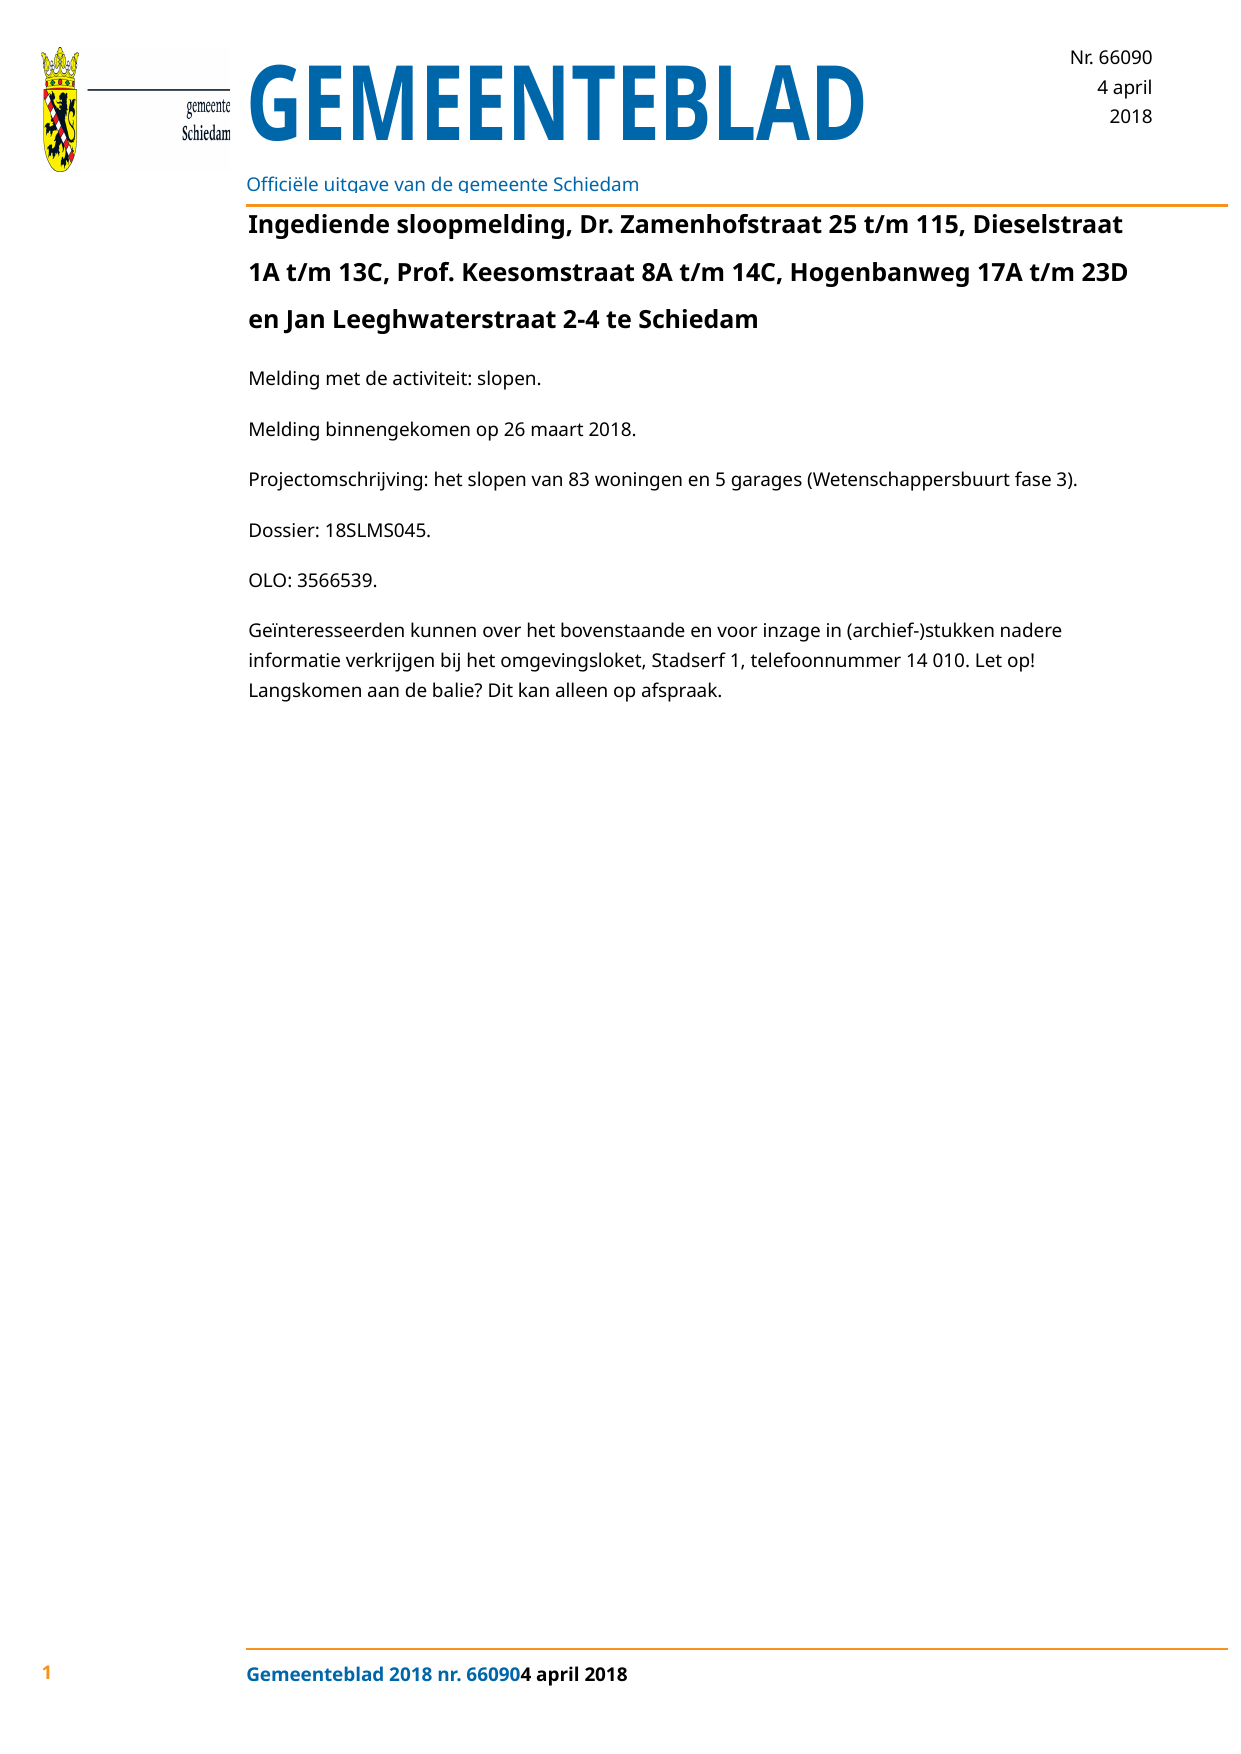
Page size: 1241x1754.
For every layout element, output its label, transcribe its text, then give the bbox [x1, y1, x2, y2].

text Melding binnengekomen op 26 maart 2018. [248, 416, 1152, 442]
text Ingediende sloopmelding, Dr. Zamenhofstraat 25 t/m 115, Dieselstraat 1A t/m 13C, Prof. Keesomstraat 8A t/m 14C, Hogenbanweg 17A t/m 23D en Jan Leeghwaterstraat 2-4 te Schiedam [248, 207, 1152, 336]
picture [41, 47, 231, 172]
text Geïnteresseerden kunnen over het bovenstaande en voor inzage in (archief-)stukken nadere informatie verkrijgen bij het omgevingsloket, Stadserf 1, telefoonnummer 14 010. Let op! Langskomen aan de balie? Dit kan alleen op afspraak. [248, 618, 1152, 702]
text OLO: 3566539. [248, 567, 1152, 593]
text Dossier: 18SLMS045. [248, 517, 1152, 542]
text Projectomschrijving: het slopen van 83 woningen en 5 garages (Wetenschappersbuurt fase 3). [248, 466, 1152, 492]
text Melding met de activiteit: slopen. [248, 366, 1152, 391]
